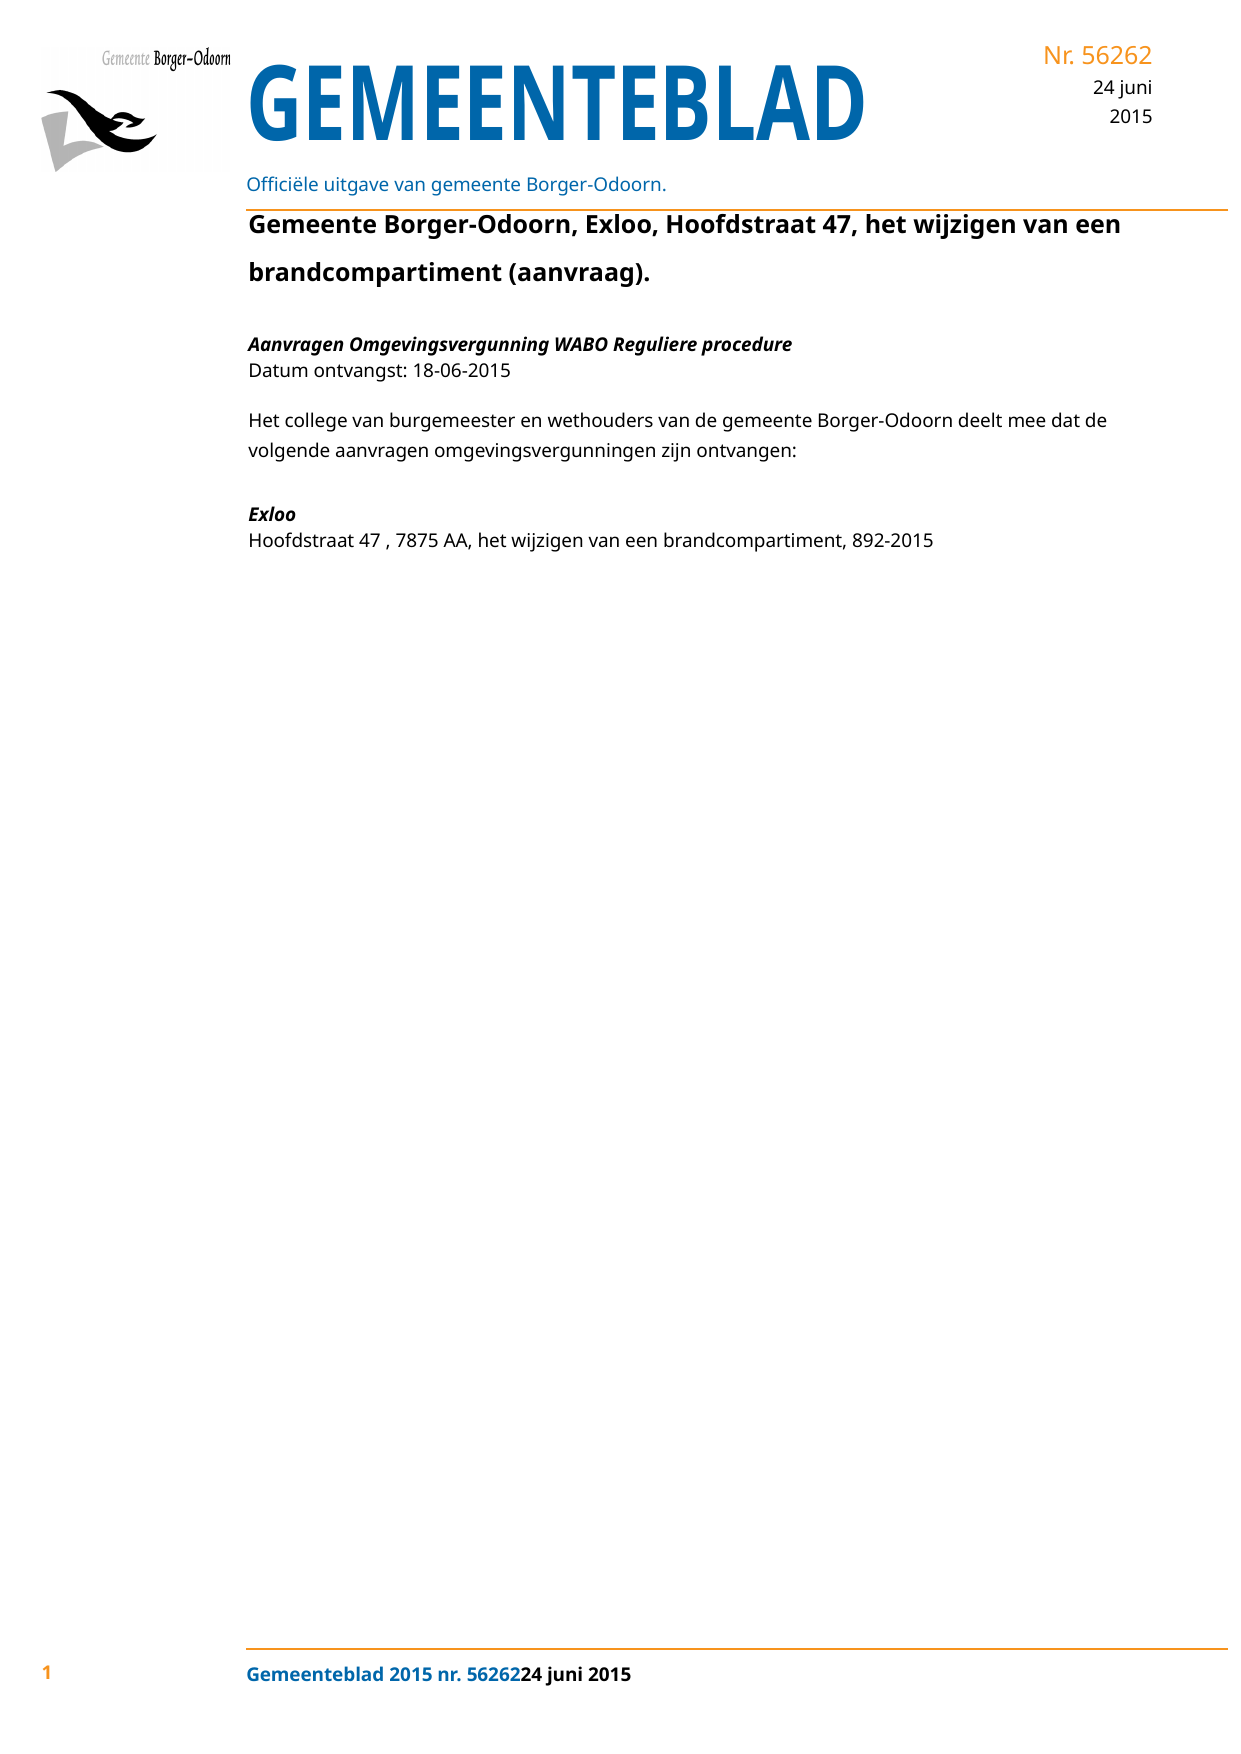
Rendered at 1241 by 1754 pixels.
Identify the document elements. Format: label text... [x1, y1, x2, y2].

picture [41, 47, 231, 172]
text Aanvragen Omgevingsvergunning WABO Reguliere procedure [248, 331, 1152, 357]
text Exloo [248, 501, 1152, 527]
text Hoofdstraat 47 , 7875 AA, het wijzigen van een brandcompartiment, 892-2015 [248, 527, 1152, 553]
text Het college van burgemeester en wethouders van de gemeente Borger-Odoorn deelt mee dat de volgende aanvragen omgevingsvergunningen zijn ontvangen: [248, 408, 1152, 463]
text Gemeente Borger-Odoorn, Exloo, Hoofdstraat 47, het wijzigen van een brandcompartiment (aanvraag). [248, 211, 1152, 288]
text Datum ontvangst: 18-06-2015 [248, 357, 1152, 383]
